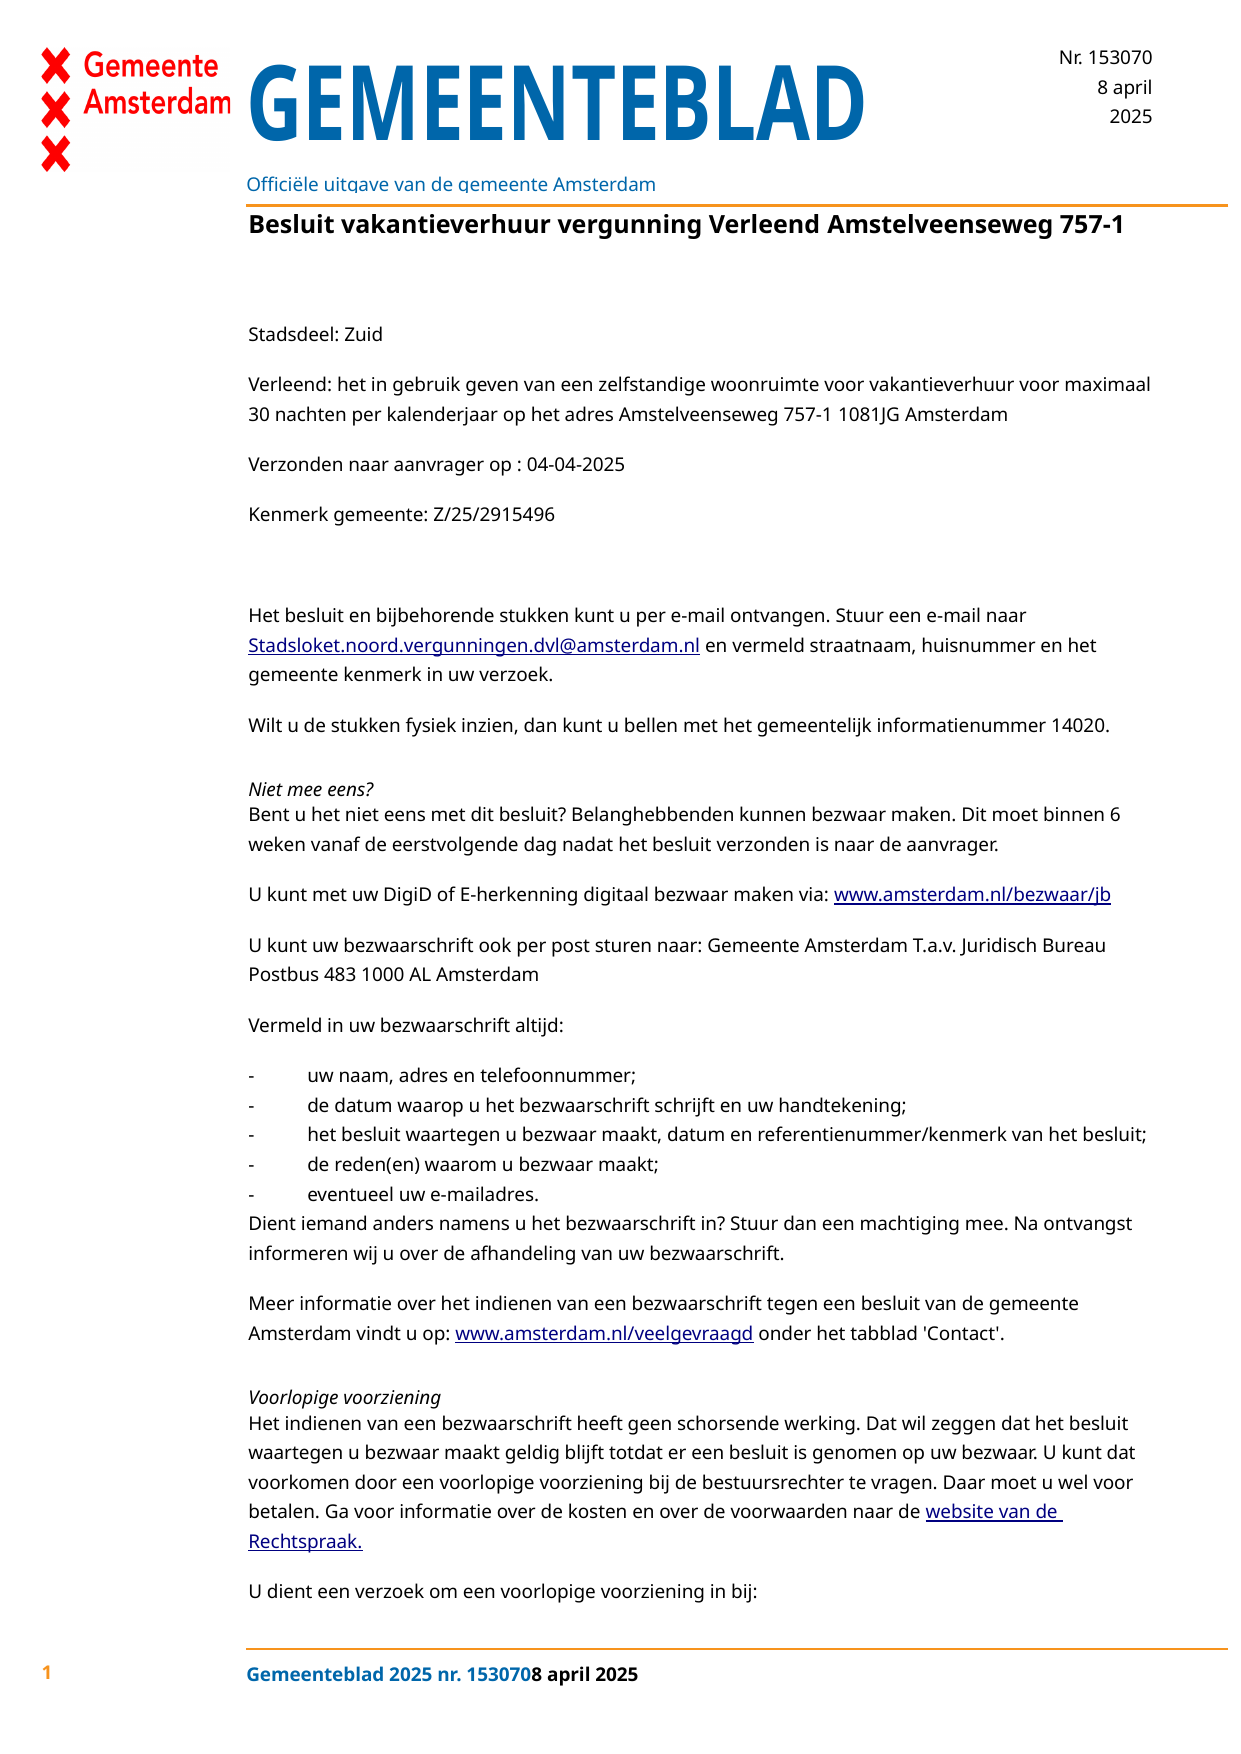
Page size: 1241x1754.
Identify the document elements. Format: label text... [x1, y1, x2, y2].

list eventueel uw e-mailadres. [248, 1181, 1152, 1207]
list de datum waarop u het bezwaarschrift schrijft en uw handtekening; [248, 1092, 1152, 1118]
text Vermeld in uw bezwaarschrift altijd: [248, 1012, 1152, 1038]
text Dient iemand anders namens u het bezwaarschrift in? Stuur dan een machtiging mee. Na ontvangst informeren wij u over de afhandeling van uw bezwaarschrift. [248, 1210, 1152, 1266]
text U kunt met uw DigiD of E-herkenning digitaal bezwaar maken via: www.amsterdam.nl/bezwaar/jb [248, 882, 1152, 907]
text Verzonden naar aanvrager op : 04-04-2025 [248, 451, 1152, 477]
list uw naam, adres en telefoonnummer; [248, 1062, 1152, 1088]
text Besluit vakantieverhuur vergunning Verleend Amstelveenseweg 757-1 [248, 207, 1152, 241]
text Wilt u de stukken fysiek inzien, dan kunt u bellen met het gemeentelijk informatienummer 14020. [248, 712, 1152, 738]
text Verleend: het in gebruik geven van een zelfstandige woonruimte voor vakantieverhuur voor maximaal 30 nachten per kalenderjaar op het adres Amstelveenseweg 757-1 1081JG Amsterdam [248, 371, 1152, 426]
list het besluit waartegen u bezwaar maakt, datum en referentienummer/kenmerk van het besluit; [248, 1122, 1152, 1147]
text U kunt uw bezwaarschrift ook per post sturen naar: Gemeente Amsterdam T.a.v. Juridisch Bureau Postbus 483 1000 AL Amsterdam [248, 932, 1152, 987]
text Bent u het niet eens met dit besluit? Belanghebbenden kunnen bezwaar maken. Dit moet binnen 6 weken vanaf de eerstvolgende dag nadat het besluit verzonden is naar de aanvrager. [248, 802, 1152, 857]
text Kenmerk gemeente: Z/25/2915496 [248, 502, 1152, 527]
text Stadsdeel: Zuid [248, 321, 1152, 346]
text Meer informatie over het indienen van een bezwaarschrift tegen een besluit van de gemeente Amsterdam vindt u op: www.amsterdam.nl/veelgevraagd onder het tabblad 'Contact'. [248, 1290, 1152, 1346]
text U dient een verzoek om een voorlopige voorziening in bij: [248, 1578, 1152, 1604]
picture [41, 47, 231, 172]
text Niet mee eens? [248, 776, 1152, 802]
text Het indienen van een bezwaarschrift heeft geen schorsende werking. Dat wil zeggen dat het besluit waartegen u bezwaar maakt geldig blijft totdat er een besluit is genomen op uw bezwaar. U kunt dat voorkomen door een voorlopige voorziening bij de bestuursrechter te vragen. Daar moet u wel voor betalen. Ga voor informatie over de kosten en over de voorwaarden naar de website van de Rechtspraak. [248, 1410, 1152, 1554]
text Voorlopige voorziening [248, 1384, 1152, 1410]
list de reden(en) waarom u bezwaar maakt; [248, 1151, 1152, 1177]
text Het besluit en bijbehorende stukken kunt u per e-mail ontvangen. Stuur een e-mail naar Stadsloket.noord.vergunningen.dvl@amsterdam.nl en vermeld straatnaam, huisnummer en het gemeente kenmerk in uw verzoek. [248, 602, 1152, 687]
